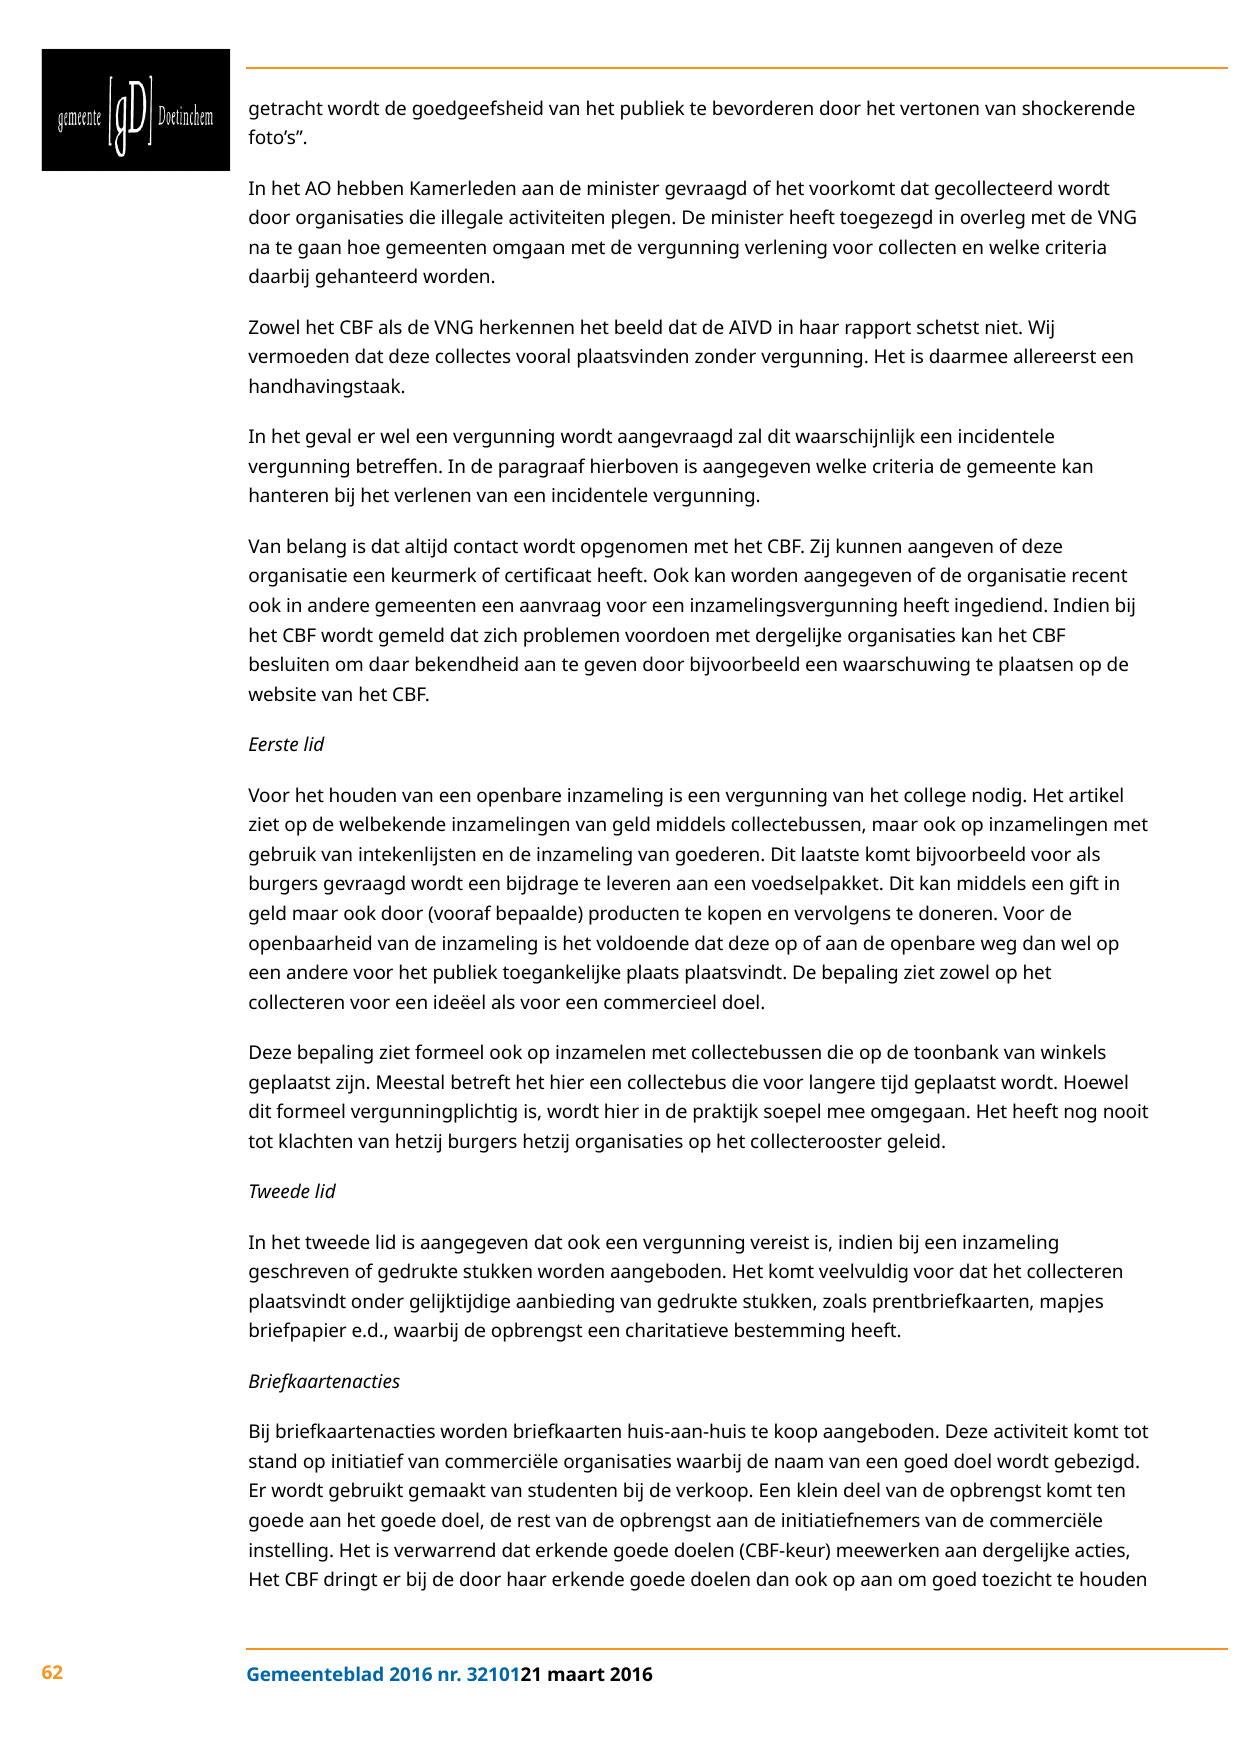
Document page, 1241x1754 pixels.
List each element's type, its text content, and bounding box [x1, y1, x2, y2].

picture [41, 47, 231, 172]
text Zowel het CBF als de VNG herkennen het beeld dat de AIVD in haar rapport schetst niet. Wij vermoeden dat deze collectes vooral plaatsvinden zonder vergunning. Het is daarmee allereerst een handhavingstaak. [248, 314, 1152, 399]
text In het geval er wel een vergunning wordt aangevraagd zal dit waarschijnlijk een incidentele vergunning betreffen. In de paragraaf hierboven is aangegeven welke criteria de gemeente kan hanteren bij het verlenen van een incidentele vergunning. [248, 423, 1152, 508]
text Van belang is dat altijd contact wordt opgenomen met het CBF. Zij kunnen aangeven of deze organisatie een keurmerk of certificaat heeft. Ook kan worden aangegeven of de organisatie recent ook in andere gemeenten een aanvraag voor een inzamelingsvergunning heeft ingediend. Indien bij het CBF wordt gemeld dat zich problemen voordoen met dergelijke organisaties kan het CBF besluiten om daar bekendheid aan te geven door bijvoorbeeld een waarschuwing te plaatsen op de website van het CBF. [248, 533, 1152, 707]
text Deze bepaling ziet formeel ook op inzamelen met collectebussen die op de toonbank van winkels geplaatst zijn. Meestal betreft het hier een collectebus die voor langere tijd geplaatst wordt. Hoewel dit formeel vergunningplichtig is, wordt hier in de praktijk soepel mee omgegaan. Het heeft nog nooit tot klachten van hetzij burgers hetzij organisaties op het collecterooster geleid. [248, 1039, 1152, 1154]
text In het tweede lid is aangegeven dat ook een vergunning vereist is, indien bij een inzameling geschreven of gedrukte stukken worden aangeboden. Het komt veelvuldig voor dat het collecteren plaatsvindt onder gelijktijdige aanbieding van gedrukte stukken, zoals prentbriefkaarten, mapjes briefpapier e.d., waarbij de opbrengst een charitatieve bestemming heeft. [248, 1229, 1152, 1343]
text getracht wordt de goedgeefsheid van het publiek te bevorderen door het vertonen van shockerende foto’s”. [248, 95, 1152, 150]
text Eerste lid [248, 731, 1152, 757]
text Tweede lid [248, 1178, 1152, 1204]
text In het AO hebben Kamerleden aan de minister gevraagd of het voorkomt dat gecollecteerd wordt door organisaties die illegale activiteiten plegen. De minister heeft toegezegd in overleg met de VNG na te gaan hoe gemeenten omgaan met de vergunning verlening voor collecten en welke criteria daarbij gehanteerd worden. [248, 175, 1152, 289]
text Briefkaartenacties [248, 1368, 1152, 1394]
text Voor het houden van een openbare inzameling is een vergunning van het college nodig. Het artikel ziet op de welbekende inzamelingen van geld middels collectebussen, maar ook op inzamelingen met gebruik van intekenlijsten en de inzameling van goederen. Dit laatste komt bijvoorbeeld voor als burgers gevraagd wordt een bijdrage te leveren aan een voedselpakket. Dit kan middels een gift in geld maar ook door (vooraf bepaalde) producten te kopen en vervolgens te doneren. Voor de openbaarheid van de inzameling is het voldoende dat deze op of aan de openbare weg dan wel op een andere voor het publiek toegankelijke plaats plaatsvindt. De bepaling ziet zowel op het collecteren voor een ideëel als voor een commercieel doel. [248, 782, 1152, 1015]
text Bij briefkaartenacties worden briefkaarten huis-aan-huis te koop aangeboden. Deze activiteit komt tot stand op initiatief van commerciële organisaties waarbij de naam van een goed doel wordt gebezigd. Er wordt gebruikt gemaakt van studenten bij de verkoop. Een klein deel van de opbrengst komt ten goede aan het goede doel, de rest van de opbrengst aan de initiatiefnemers van de commerciële instelling. Het is verwarrend dat erkende goede doelen (CBF-keur) meewerken aan dergelijke acties, Het CBF dringt er bij de door haar erkende goede doelen dan ook op aan om goed toezicht te houden [248, 1418, 1152, 1592]
